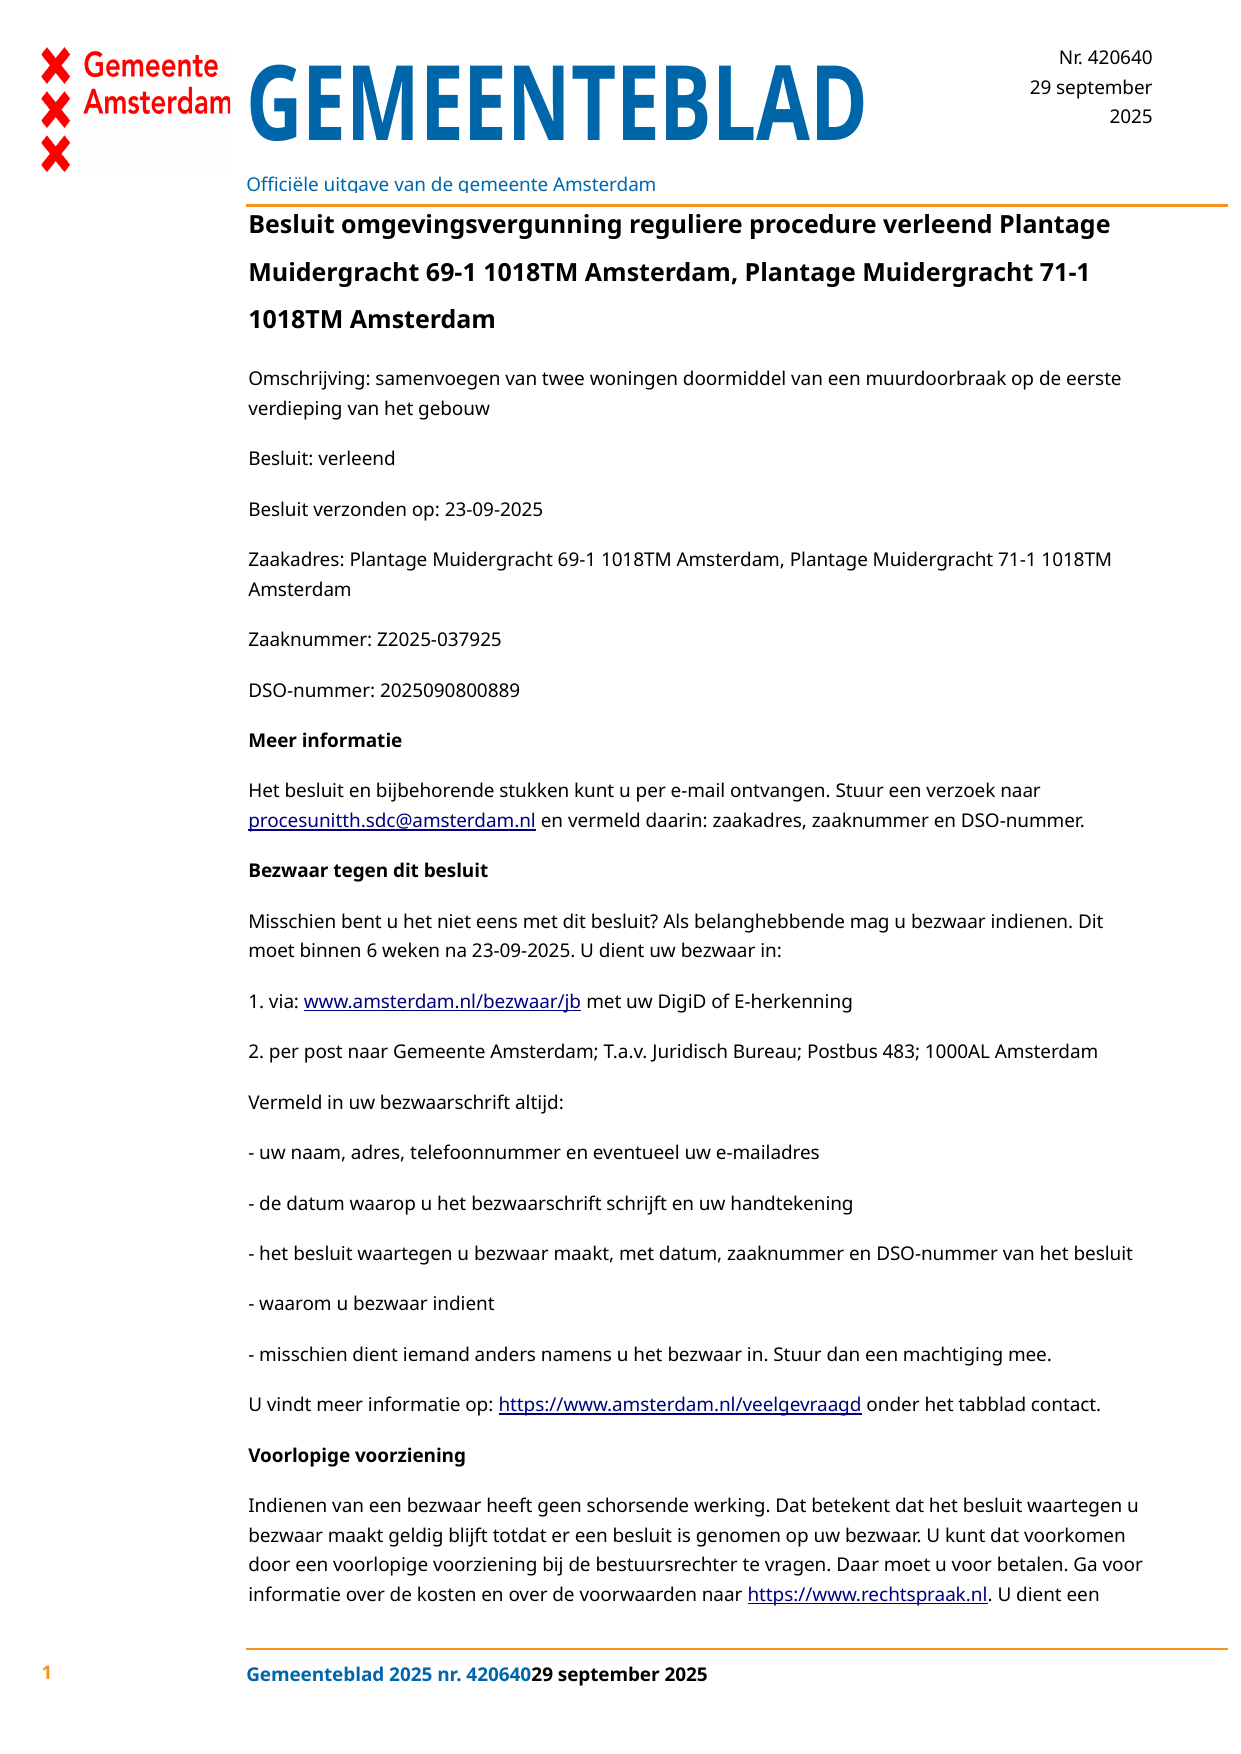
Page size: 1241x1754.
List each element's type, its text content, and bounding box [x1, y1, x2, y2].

text Omschrijving: samenvoegen van twee woningen doormiddel van een muurdoorbraak op de eerste verdieping van het gebouw [248, 366, 1152, 421]
text Besluit: verleend [248, 446, 1152, 471]
text Het besluit en bijbehorende stukken kunt u per e-mail ontvangen. Stuur een verzoek naar procesunitth.sdc@amsterdam.nl en vermeld daarin: zaakadres, zaaknummer en DSO-nummer. [248, 778, 1152, 833]
text Besluit verzonden op: 23-09-2025 [248, 496, 1152, 522]
text - uw naam, adres, telefoonnummer en eventueel uw e-mailadres [248, 1139, 1152, 1165]
text Vermeld in uw bezwaarschrift altijd: [248, 1089, 1152, 1114]
picture [41, 47, 231, 172]
text Zaaknummer: Z2025-037925 [248, 626, 1152, 652]
text - de datum waarop u het bezwaarschrift schrijft en uw handtekening [248, 1190, 1152, 1215]
text Bezwaar tegen dit besluit [248, 858, 1152, 883]
text Zaakadres: Plantage Muidergracht 69-1 1018TM Amsterdam, Plantage Muidergracht 71-1 1018TM Amsterdam [248, 546, 1152, 602]
text Misschien bent u het niet eens met dit besluit? Als belanghebbende mag u bezwaar indienen. Dit moet binnen 6 weken na 23-09-2025. U dient uw bezwaar in: [248, 908, 1152, 963]
text U vindt meer informatie op: https://www.amsterdam.nl/veelgevraagd onder het tabblad contact. [248, 1391, 1152, 1417]
text Besluit omgevingsvergunning reguliere procedure verleend Plantage Muidergracht 69-1 1018TM Amsterdam, Plantage Muidergracht 71-1 1018TM Amsterdam [248, 207, 1152, 336]
text 1. via: www.amsterdam.nl/bezwaar/jb met uw DigiD of E-herkenning [248, 988, 1152, 1014]
text Meer informatie [248, 727, 1152, 753]
text Voorlopige voorziening [248, 1442, 1152, 1467]
text 2. per post naar Gemeente Amsterdam; T.a.v. Juridisch Bureau; Postbus 483; 1000AL Amsterdam [248, 1038, 1152, 1064]
text - het besluit waartegen u bezwaar maakt, met datum, zaaknummer en DSO-nummer van het besluit [248, 1240, 1152, 1266]
text Indienen van een bezwaar heeft geen schorsende werking. Dat betekent dat het besluit waartegen u bezwaar maakt geldig blijft totdat er een besluit is genomen op uw bezwaar. U kunt dat voorkomen door een voorlopige voorziening bij de bestuursrechter te vragen. Daar moet u voor betalen. Ga voor informatie over de kosten en over de voorwaarden naar https://www.rechtspraak.nl. U dient een [248, 1492, 1152, 1607]
text - waarom u bezwaar indient [248, 1291, 1152, 1316]
text - misschien dient iemand anders namens u het bezwaar in. Stuur dan een machtiging mee. [248, 1341, 1152, 1367]
text DSO-nummer: 2025090800889 [248, 677, 1152, 702]
